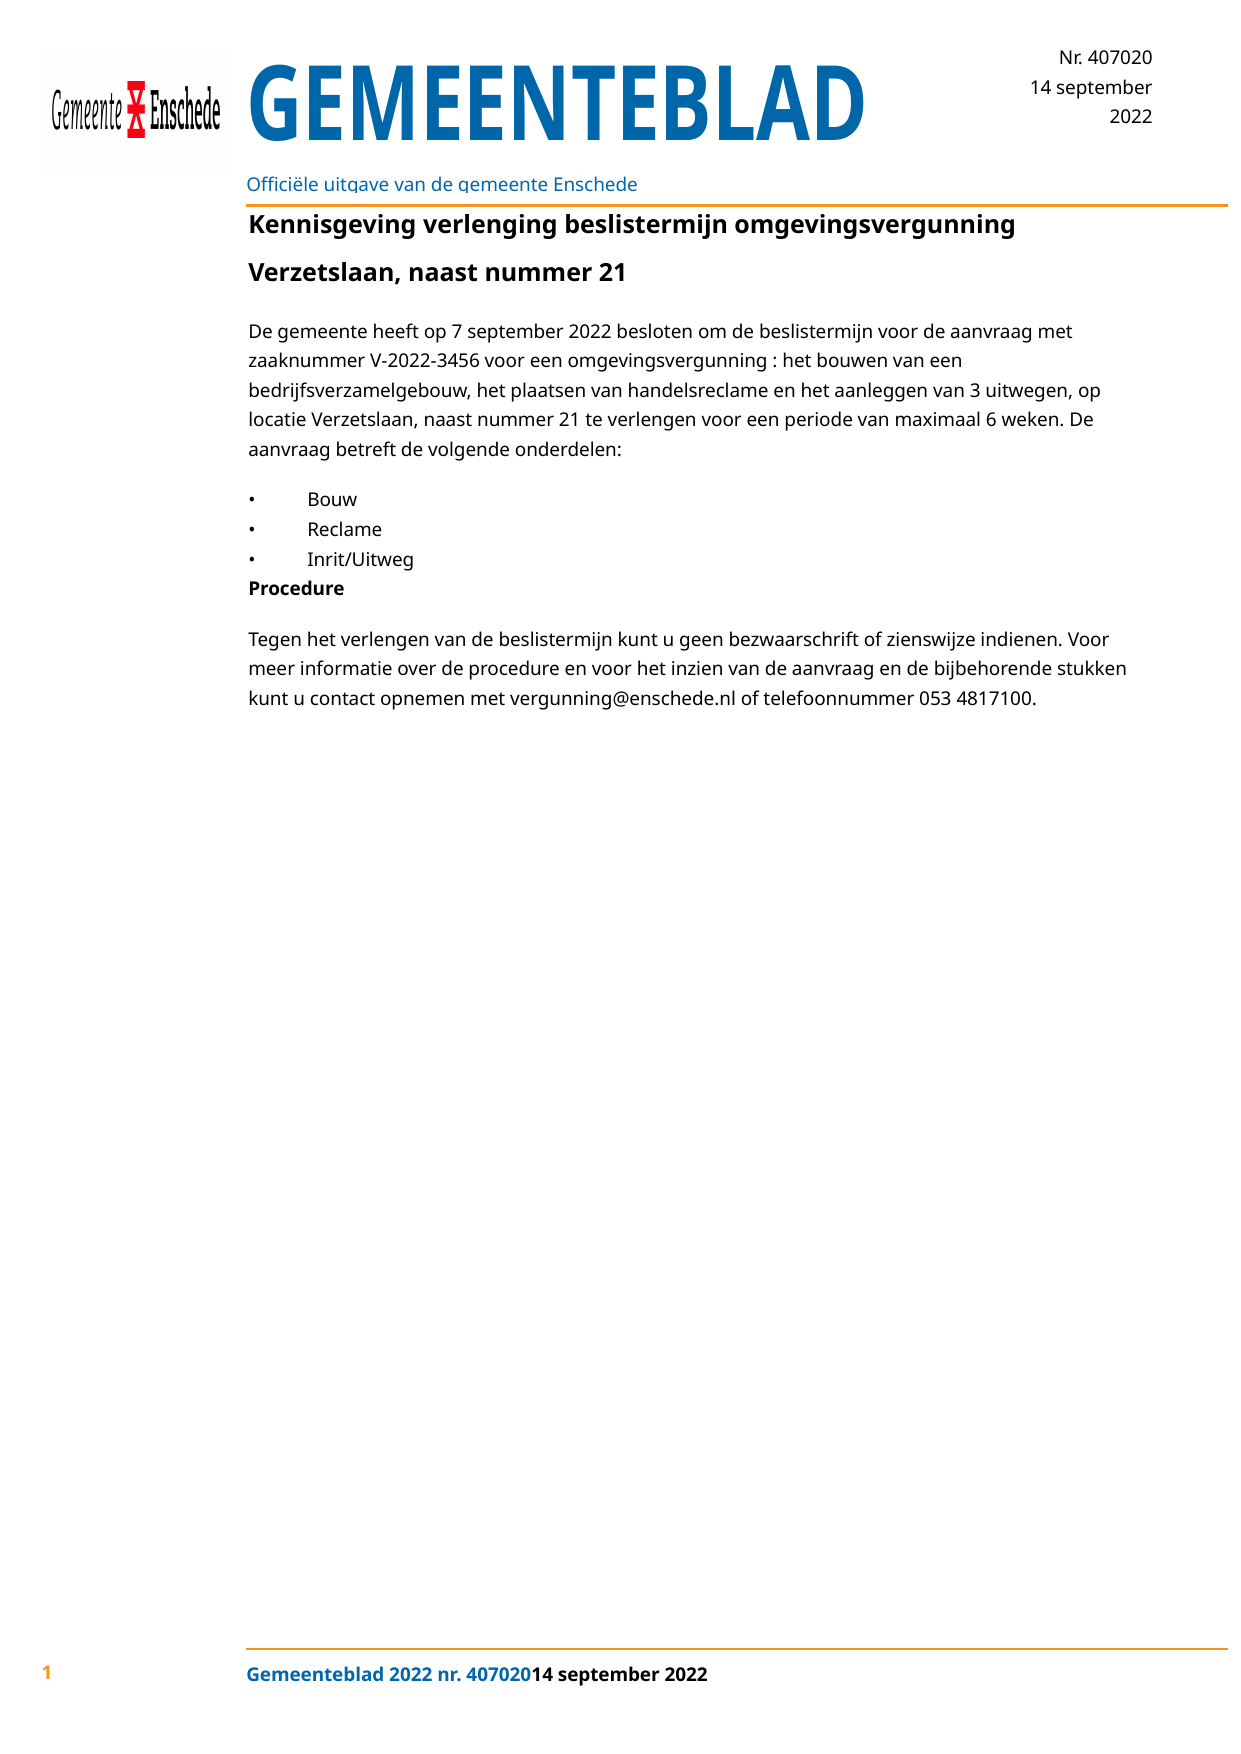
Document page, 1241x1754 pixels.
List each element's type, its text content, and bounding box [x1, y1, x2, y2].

list Inrit/Uitweg [248, 546, 1152, 572]
text Procedure [248, 575, 1152, 601]
list Bouw [248, 487, 1152, 512]
text Tegen het verlengen van de beslistermijn kunt u geen bezwaarschrift of zienswijze indienen. Voor meer informatie over de procedure en voor het inzien van de aanvraag en de bijbehorende stukken kunt u contact opnemen met vergunning@enschede.nl of telefoonnummer 053 4817100. [248, 626, 1152, 711]
text Kennisgeving verlenging beslistermijn omgevingsvergunning Verzetslaan, naast nummer 21 [248, 207, 1152, 288]
text De gemeente heeft op 7 september 2022 besloten om de beslistermijn voor de aanvraag met zaaknummer V-2022-3456 voor een omgevingsvergunning : het bouwen van een bedrijfsverzamelgebouw, het plaatsen van handelsreclame en het aanleggen van 3 uitwegen, op locatie Verzetslaan, naast nummer 21 te verlengen voor een periode van maximaal 6 weken. De aanvraag betreft de volgende onderdelen: [248, 318, 1152, 462]
picture [41, 47, 231, 172]
list Reclame [248, 516, 1152, 542]
